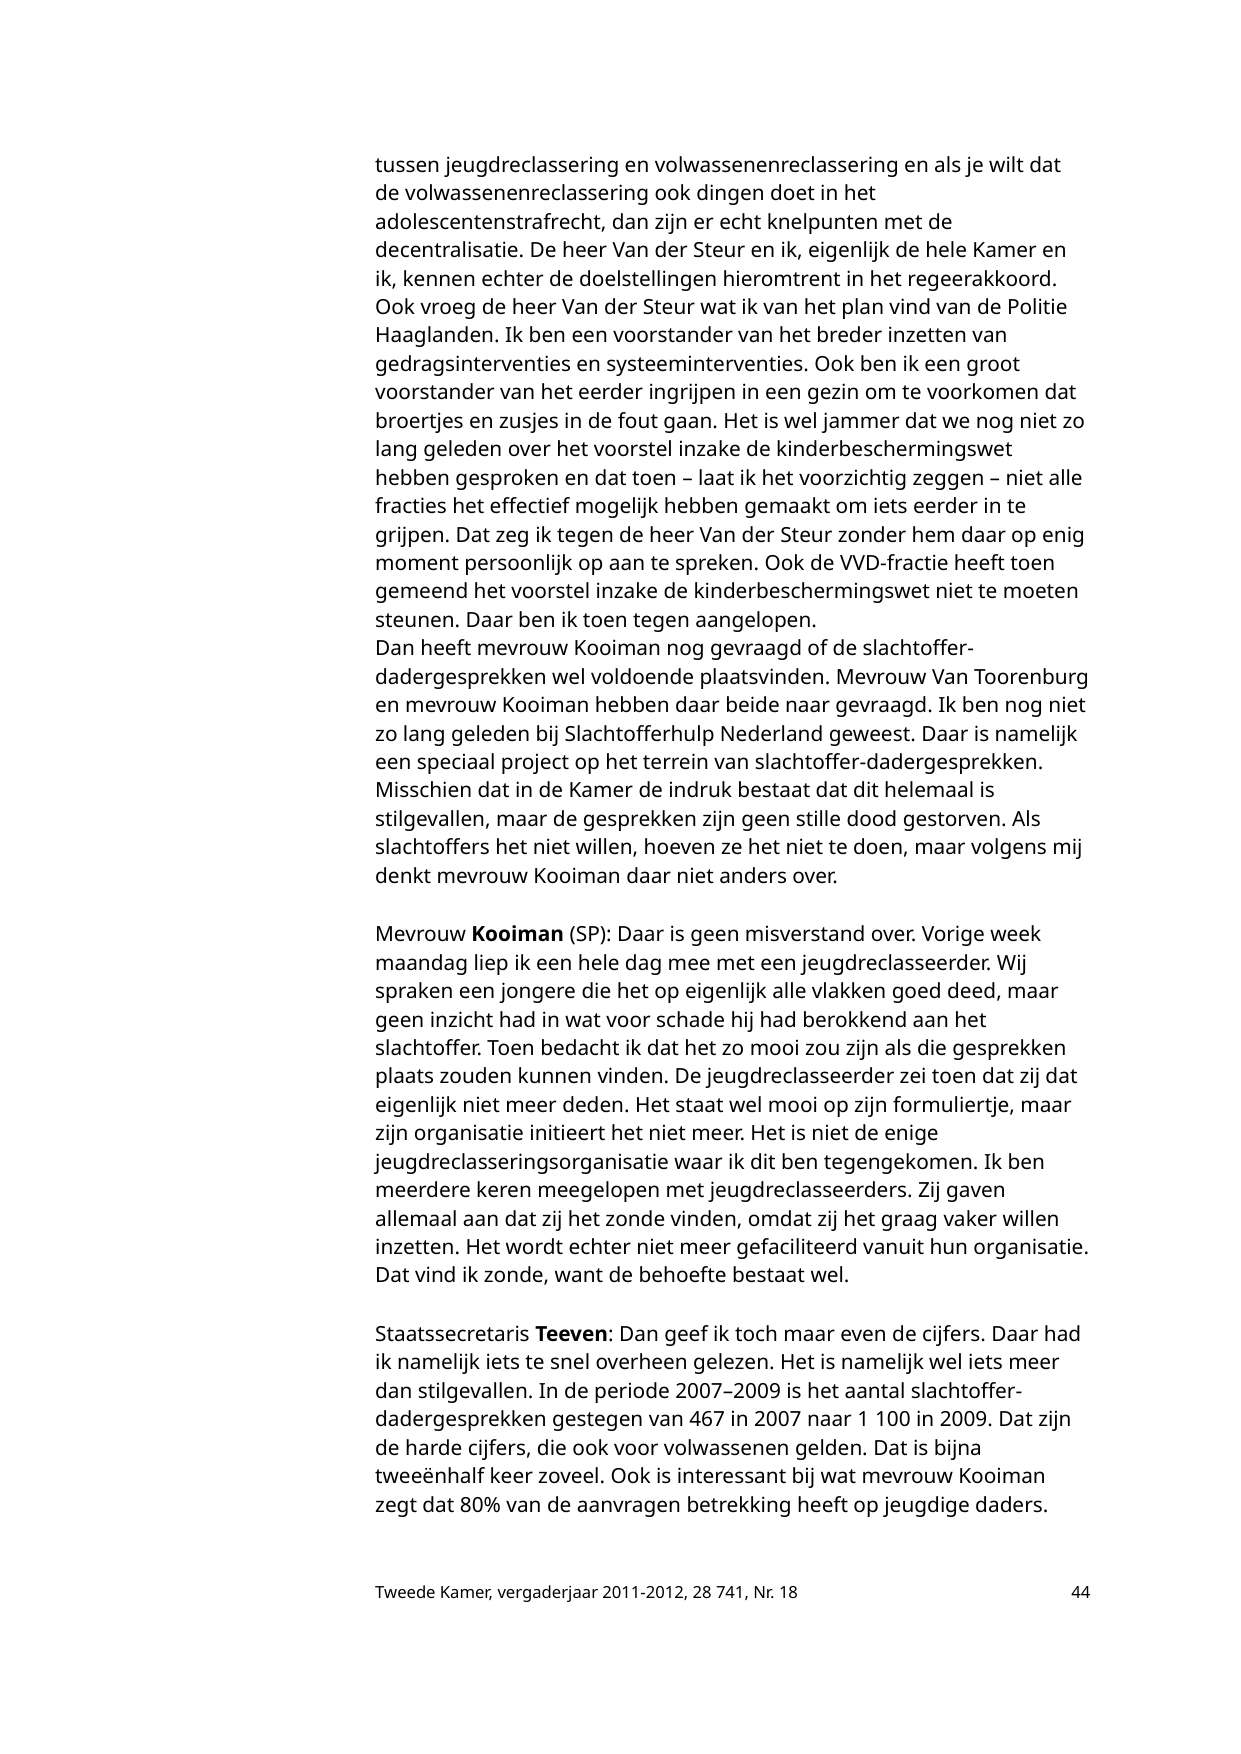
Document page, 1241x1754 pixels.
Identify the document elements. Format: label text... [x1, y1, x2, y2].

text Staatssecretaris Teeven: Dan geef ik toch maar even de cijfers. Daar had ik namelijk iets te snel overheen gelezen. Het is namelijk wel iets meer dan stilgevallen. In de periode 2007–2009 is het aantal slachtoffer-dadergesprekken gestegen van 467 in 2007 naar 1 100 in 2009. Dat zijn de harde cijfers, die ook voor volwassenen gelden. Dat is bijna tweeënhalf keer zoveel. Ook is interessant bij wat mevrouw Kooiman zegt dat 80% van de aanvragen betrekking heeft op jeugdige daders. [375, 1319, 1090, 1518]
text tussen jeugdreclassering en volwassenenreclassering en als je wilt dat de volwassenenreclassering ook dingen doet in het adolescentenstrafrecht, dan zijn er echt knelpunten met de decentralisatie. De heer Van der Steur en ik, eigenlijk de hele Kamer en ik, kennen echter de doelstellingen hieromtrent in het regeerakkoord. [375, 150, 1090, 292]
text Dan heeft mevrouw Kooiman nog gevraagd of de slachtoffer-dadergesprekken wel voldoende plaatsvinden. Mevrouw Van Toorenburg en mevrouw Kooiman hebben daar beide naar gevraagd. Ik ben nog niet zo lang geleden bij Slachtofferhulp Nederland geweest. Daar is namelijk een speciaal project op het terrein van slachtoffer-dadergesprekken. Misschien dat in de Kamer de indruk bestaat dat dit helemaal is stilgevallen, maar de gesprekken zijn geen stille dood gestorven. Als slachtoffers het niet willen, hoeven ze het niet te doen, maar volgens mij denkt mevrouw Kooiman daar niet anders over. [375, 633, 1090, 889]
text Mevrouw Kooiman (SP): Daar is geen misverstand over. Vorige week maandag liep ik een hele dag mee met een jeugdreclasseerder. Wij spraken een jongere die het op eigenlijk alle vlakken goed deed, maar geen inzicht had in wat voor schade hij had berokkend aan het slachtoffer. Toen bedacht ik dat het zo mooi zou zijn als die gesprekken plaats zouden kunnen vinden. De jeugdreclasseerder zei toen dat zij dat eigenlijk niet meer deden. Het staat wel mooi op zijn formuliertje, maar zijn organisatie initieert het niet meer. Het is niet de enige jeugdreclasseringsorganisatie waar ik dit ben tegengekomen. Ik ben meerdere keren meegelopen met jeugdreclasseerders. Zij gaven allemaal aan dat zij het zonde vinden, omdat zij het graag vaker willen inzetten. Het wordt echter niet meer gefaciliteerd vanuit hun organisatie. Dat vind ik zonde, want de behoefte bestaat wel. [375, 919, 1090, 1289]
text Ook vroeg de heer Van der Steur wat ik van het plan vind van de Politie Haaglanden. Ik ben een voorstander van het breder inzetten van gedragsinterventies en systeeminterventies. Ook ben ik een groot voorstander van het eerder ingrijpen in een gezin om te voorkomen dat broertjes en zusjes in de fout gaan. Het is wel jammer dat we nog niet zo lang geleden over het voorstel inzake de kinderbeschermingswet hebben gesproken en dat toen – laat ik het voorzichtig zeggen – niet alle fracties het effectief mogelijk hebben gemaakt om iets eerder in te grijpen. Dat zeg ik tegen de heer Van der Steur zonder hem daar op enig moment persoonlijk op aan te spreken. Ook de VVD-fractie heeft toen gemeend het voorstel inzake de kinderbeschermingswet niet te moeten steunen. Daar ben ik toen tegen aangelopen. [375, 292, 1090, 633]
